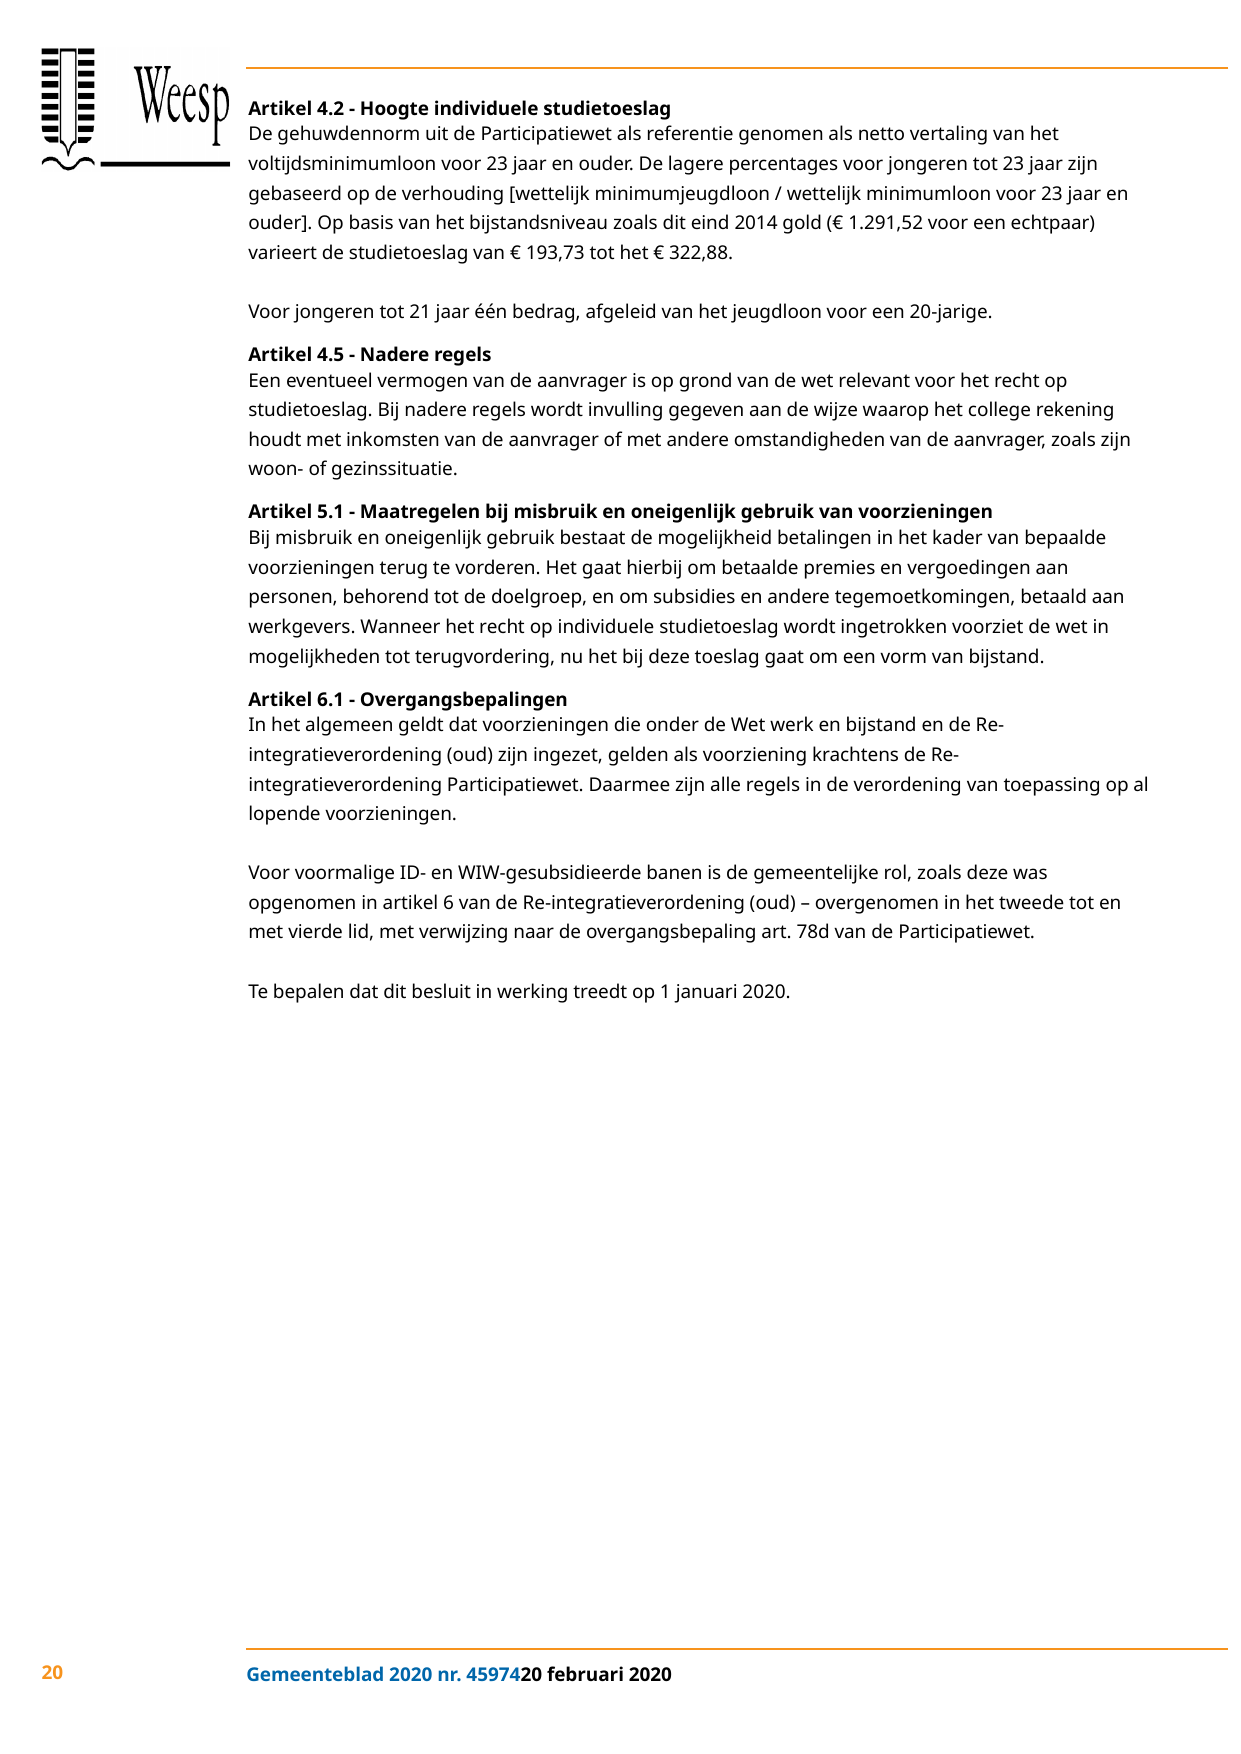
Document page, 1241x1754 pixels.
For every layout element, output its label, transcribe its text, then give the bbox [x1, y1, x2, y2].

text Een eventueel vermogen van de aanvrager is op grond van de wet relevant voor het recht op studietoeslag. Bij nadere regels wordt invulling gegeven aan de wijze waarop het college rekening houdt met inkomsten van de aanvrager of met andere omstandigheden van de aanvrager, zoals zijn woon- of gezinssituatie. [248, 367, 1152, 481]
text Bij misbruik en oneigenlijk gebruik bestaat de mogelijkheid betalingen in het kader van bepaalde voorzieningen terug te vorderen. Het gaat hierbij om betaalde premies en vergoedingen aan personen, behorend tot de doelgroep, en om subsidies en andere tegemoetkomingen, betaald aan werkgevers. Wanneer het recht op individuele studietoeslag wordt ingetrokken voorziet de wet in mogelijkheden tot terugvordering, nu het bij deze toeslag gaat om een vorm van bijstand. [248, 524, 1152, 668]
text Artikel 6.1 - Overgangsbepalingen [248, 686, 1152, 712]
text Artikel 4.2 - Hoogte individuele studietoeslag [248, 95, 1152, 121]
text Artikel 5.1 - Maatregelen bij misbruik en oneigenlijk gebruik van voorzieningen [248, 499, 1152, 524]
text De gehuwdennorm uit de Participatiewet als referentie genomen als netto vertaling van het voltijdsminimumloon voor 23 jaar en ouder. De lagere percentages voor jongeren tot 23 jaar zijn gebaseerd op de verhouding [wettelijk minimumjeugdloon / wettelijk minimumloon voor 23 jaar en ouder]. Op basis van het bijstandsniveau zoals dit eind 2014 gold (€ 1.291,52 voor een echtpaar) varieert de studietoeslag van € 193,73 tot het € 322,88. [248, 121, 1152, 264]
text Te bepalen dat dit besluit in werking treedt op 1 januari 2020. [248, 978, 1152, 1004]
picture [41, 47, 231, 172]
text Voor jongeren tot 21 jaar één bedrag, afgeleid van het jeugdloon voor een 20-jarige. [248, 298, 1152, 324]
text Voor voormalige ID- en WIW-gesubsidieerde banen is de gemeentelijke rol, zoals deze was opgenomen in artikel 6 van de Re-integratieverordening (oud) – overgenomen in het tweede tot en met vierde lid, met verwijzing naar de overgangsbepaling art. 78d van de Participatiewet. [248, 859, 1152, 944]
text Artikel 4.5 - Nadere regels [248, 341, 1152, 367]
text In het algemeen geldt dat voorzieningen die onder de Wet werk en bijstand en de Re- integratieverordening (oud) zijn ingezet, gelden als voorziening krachtens de Re- integratieverordening Participatiewet. Daarmee zijn alle regels in de verordening van toepassing op al lopende voorzieningen. [248, 712, 1152, 826]
